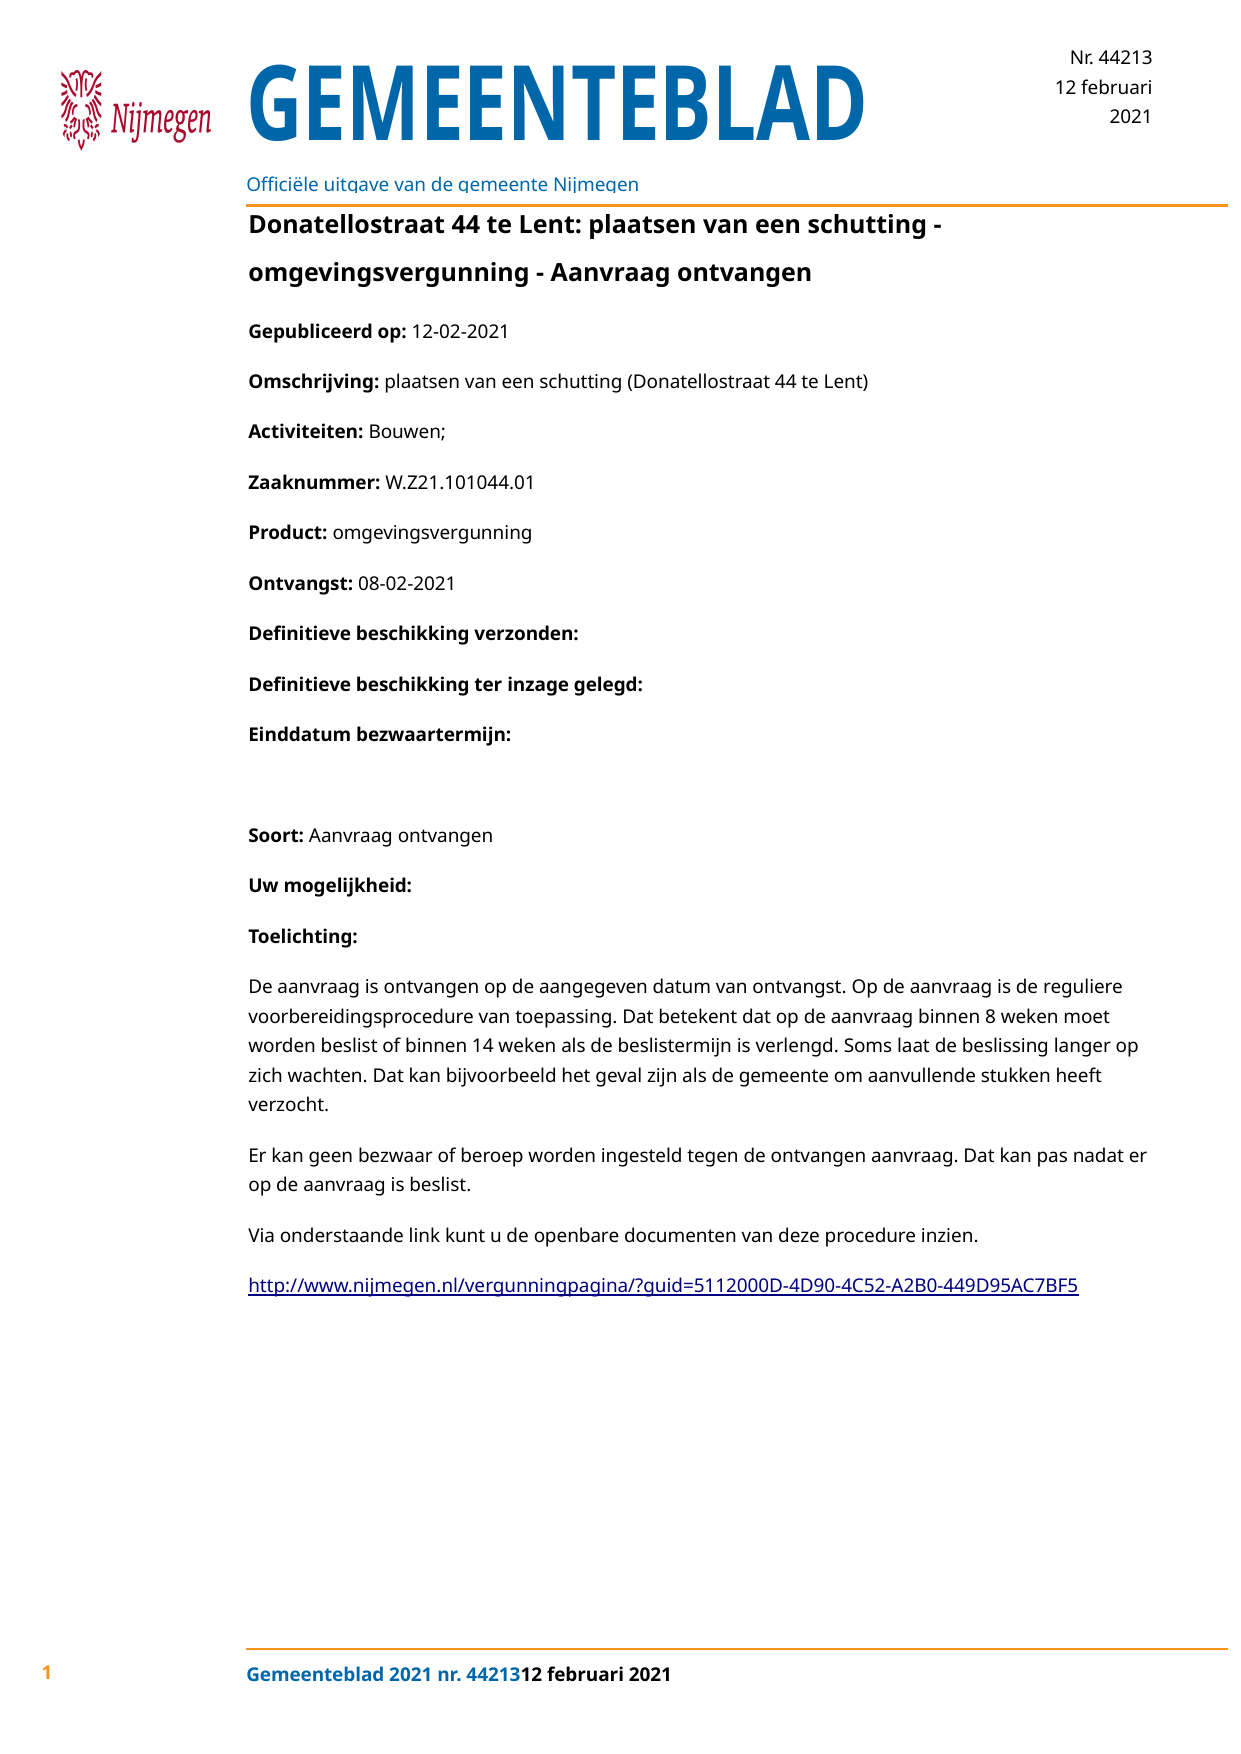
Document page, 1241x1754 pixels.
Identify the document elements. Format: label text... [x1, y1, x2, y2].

text Gepubliceerd op: 12-02-2021 [248, 318, 1152, 344]
text Toelichting: [248, 923, 1152, 949]
text Uw mogelijkheid: [248, 872, 1152, 898]
text Donatellostraat 44 te Lent: plaatsen van een schutting - omgevingsvergunning - Aanvraag ontvangen [248, 207, 1152, 288]
text Ontvangst: 08-02-2021 [248, 570, 1152, 596]
text Definitieve beschikking ter inzage gelegd: [248, 671, 1152, 697]
text http://www.nijmegen.nl/vergunningpagina/?guid=5112000D-4D90-4C52-A2B0-449D95AC7BF5 [248, 1272, 1152, 1298]
text Product: omgevingsvergunning [248, 519, 1152, 545]
text Er kan geen bezwaar of beroep worden ingesteld tegen de ontvangen aanvraag. Dat kan pas nadat er op de aanvraag is beslist. [248, 1142, 1152, 1197]
text De aanvraag is ontvangen op de aangegeven datum van ontvangst. Op de aanvraag is de reguliere voorbereidingsprocedure van toepassing. Dat betekent dat op de aanvraag binnen 8 weken moet worden beslist of binnen 14 weken als de beslistermijn is verlengd. Soms laat de beslissing langer op zich wachten. Dat kan bijvoorbeeld het geval zijn als de gemeente om aanvullende stukken heeft verzocht. [248, 973, 1152, 1117]
text Soort: Aanvraag ontvangen [248, 822, 1152, 848]
text Zaaknummer: W.Z21.101044.01 [248, 469, 1152, 495]
text Via onderstaande link kunt u de openbare documenten van deze procedure inzien. [248, 1222, 1152, 1248]
text Activiteiten: Bouwen; [248, 419, 1152, 444]
text Einddatum bezwaartermijn: [248, 721, 1152, 747]
picture [41, 47, 231, 172]
text Definitieve beschikking verzonden: [248, 620, 1152, 646]
text Omschrijving: plaatsen van een schutting (Donatellostraat 44 te Lent) [248, 368, 1152, 394]
